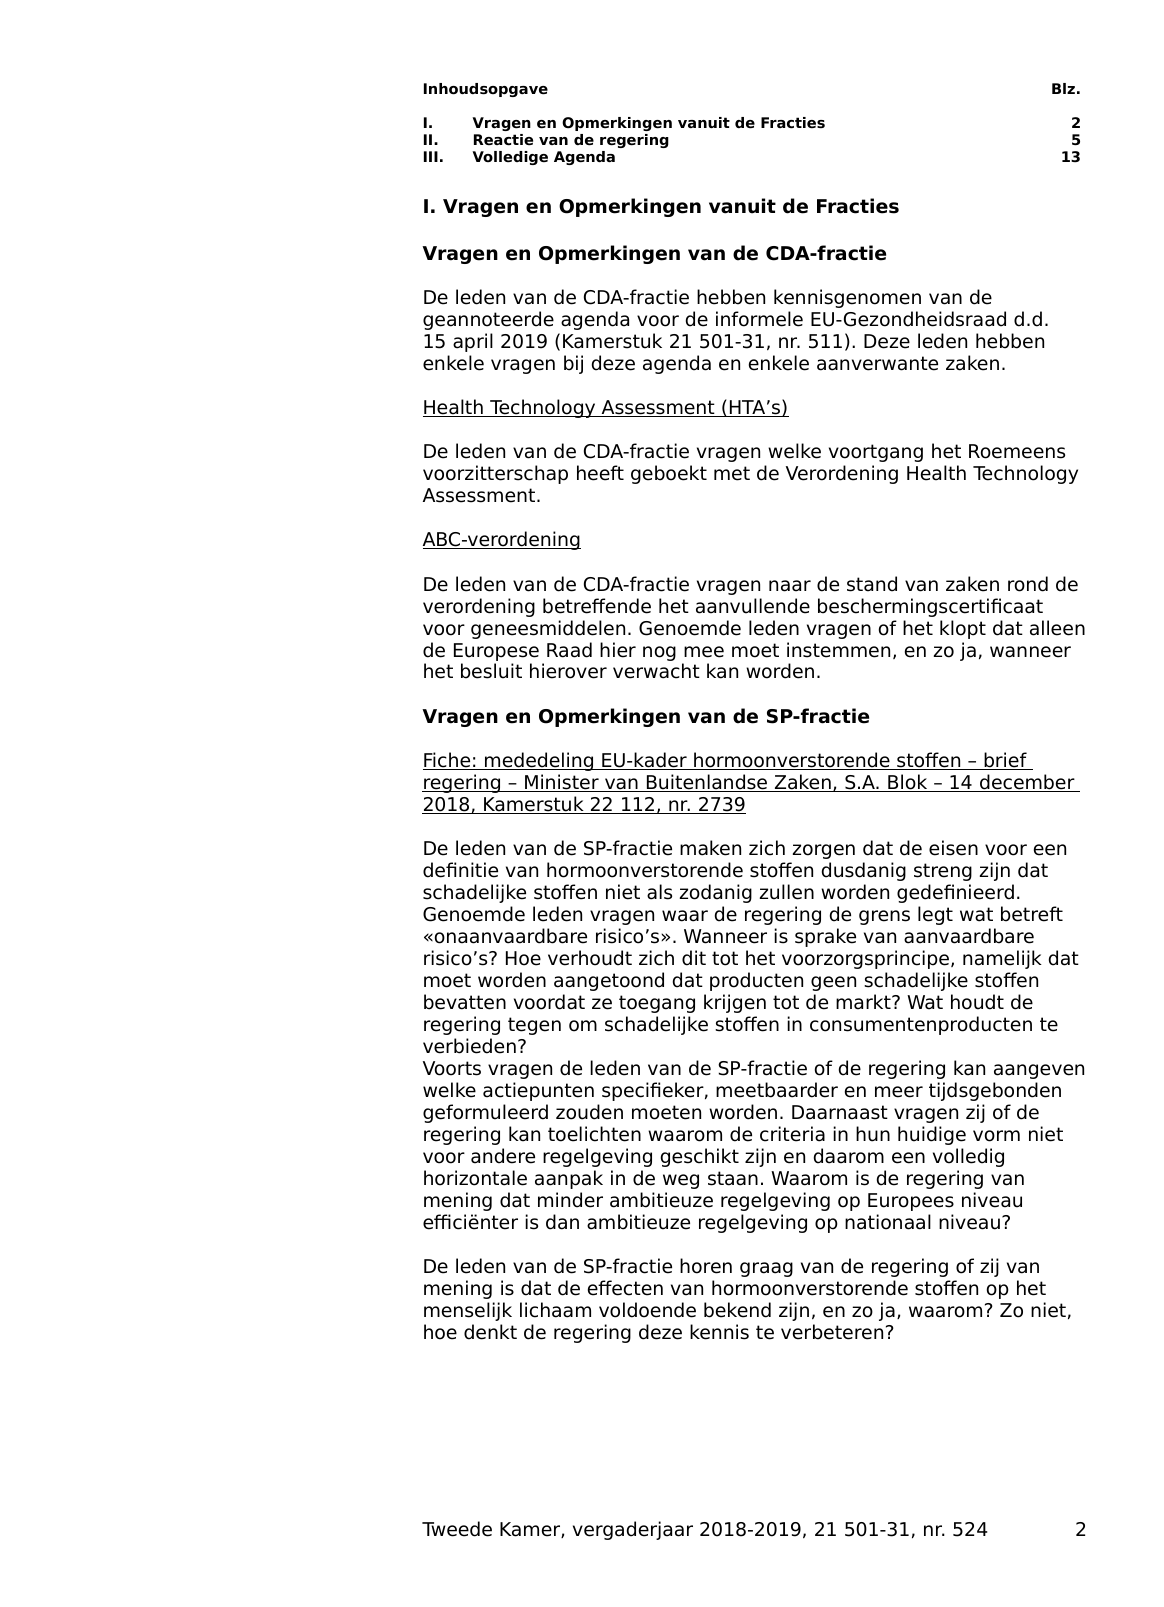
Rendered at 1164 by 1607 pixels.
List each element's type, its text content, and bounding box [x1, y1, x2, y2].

table_cell III. [422, 149, 467, 166]
table_cell 2 [1028, 115, 1087, 132]
table_cell [1028, 98, 1087, 115]
table_cell 5 [1028, 132, 1087, 149]
table_cell 13 [1028, 149, 1087, 166]
table_cell I. [422, 115, 467, 132]
table_cell Vragen en Opmerkingen vanuit de Fracties [467, 115, 1028, 132]
table_cell Reactie van de regering [467, 132, 1028, 149]
table_cell [467, 98, 1028, 115]
text De leden van de CDA-fractie hebben kennisgenomen van de geannoteerde agenda voor de informele EU-Gezondheidsraad d.d. 15 april 2019 (Kamerstuk 21 501-31, nr. 511). Deze leden hebben enkele vragen bij deze agenda en enkele aanverwante zaken. [422, 287, 1087, 375]
subtitle Vragen en Opmerkingen van de SP-fractie [422, 706, 1087, 728]
text De leden van de SP-fractie horen graag van de regering of zij van mening is dat de effecten van hormoonverstorende stoffen op het menselijk lichaam voldoende bekend zijn, en zo ja, waarom? Zo niet, hoe denkt de regering deze kennis te verbeteren? [422, 1256, 1087, 1344]
subtitle Health Technology Assessment (HTA’s) [422, 397, 1087, 419]
text De leden van de CDA-fractie vragen welke voortgang het Roemeens voorzitterschap heeft geboekt met de Verordening Health Technology Assessment. [422, 441, 1087, 507]
subtitle Vragen en Opmerkingen van de CDA-fractie [422, 243, 1087, 265]
table_cell II. [422, 132, 467, 149]
table_header Inhoudsopgave [422, 81, 1028, 98]
text De leden van de CDA-fractie vragen naar de stand van zaken rond de verordening betreffende het aanvullende beschermingscertificaat voor geneesmiddelen. Genoemde leden vragen of het klopt dat alleen de Europese Raad hier nog mee moet instemmen, en zo ja, wanneer het besluit hierover verwacht kan worden. [422, 573, 1087, 683]
text De leden van de SP-fractie maken zich zorgen dat de eisen voor een definitie van hormoonverstorende stoffen dusdanig streng zijn dat schadelijke stoffen niet als zodanig zullen worden gedefinieerd. Genoemde leden vragen waar de regering de grens legt wat betreft «onaanvaardbare risico’s». Wanneer is sprake van aanvaardbare risico’s? Hoe verhoudt zich dit tot het voorzorgsprincipe, namelijk dat moet worden aangetoond dat producten geen schadelijke stoffen bevatten voordat ze toegang krijgen tot de markt? Wat houdt de regering tegen om schadelijke stoffen in consumentenproducten te verbieden? [422, 838, 1087, 1058]
table_header Blz. [1028, 81, 1087, 98]
subtitle I. Vragen en Opmerkingen vanuit de Fracties [422, 196, 1087, 218]
table_cell [422, 98, 467, 115]
text Voorts vragen de leden van de SP-fractie of de regering kan aangeven welke actiepunten specifieker, meetbaarder en meer tijdsgebonden geformuleerd zouden moeten worden. Daarnaast vragen zij of de regering kan toelichten waarom de criteria in hun huidige vorm niet voor andere regelgeving geschikt zijn en daarom een volledig horizontale aanpak in de weg staan. Waarom is de regering van mening dat minder ambitieuze regelgeving op Europees niveau efficiënter is dan ambitieuze regelgeving op nationaal niveau? [422, 1058, 1087, 1233]
subtitle Fiche: mededeling EU-kader hormoonverstorende stoffen – brief regering – Minister van Buitenlandse Zaken, S.A. Blok – 14 december 2018, Kamerstuk 22 112, nr. 2739 [422, 750, 1087, 816]
table_cell Volledige Agenda [467, 149, 1028, 166]
subtitle ABC-verordening [422, 529, 1087, 551]
